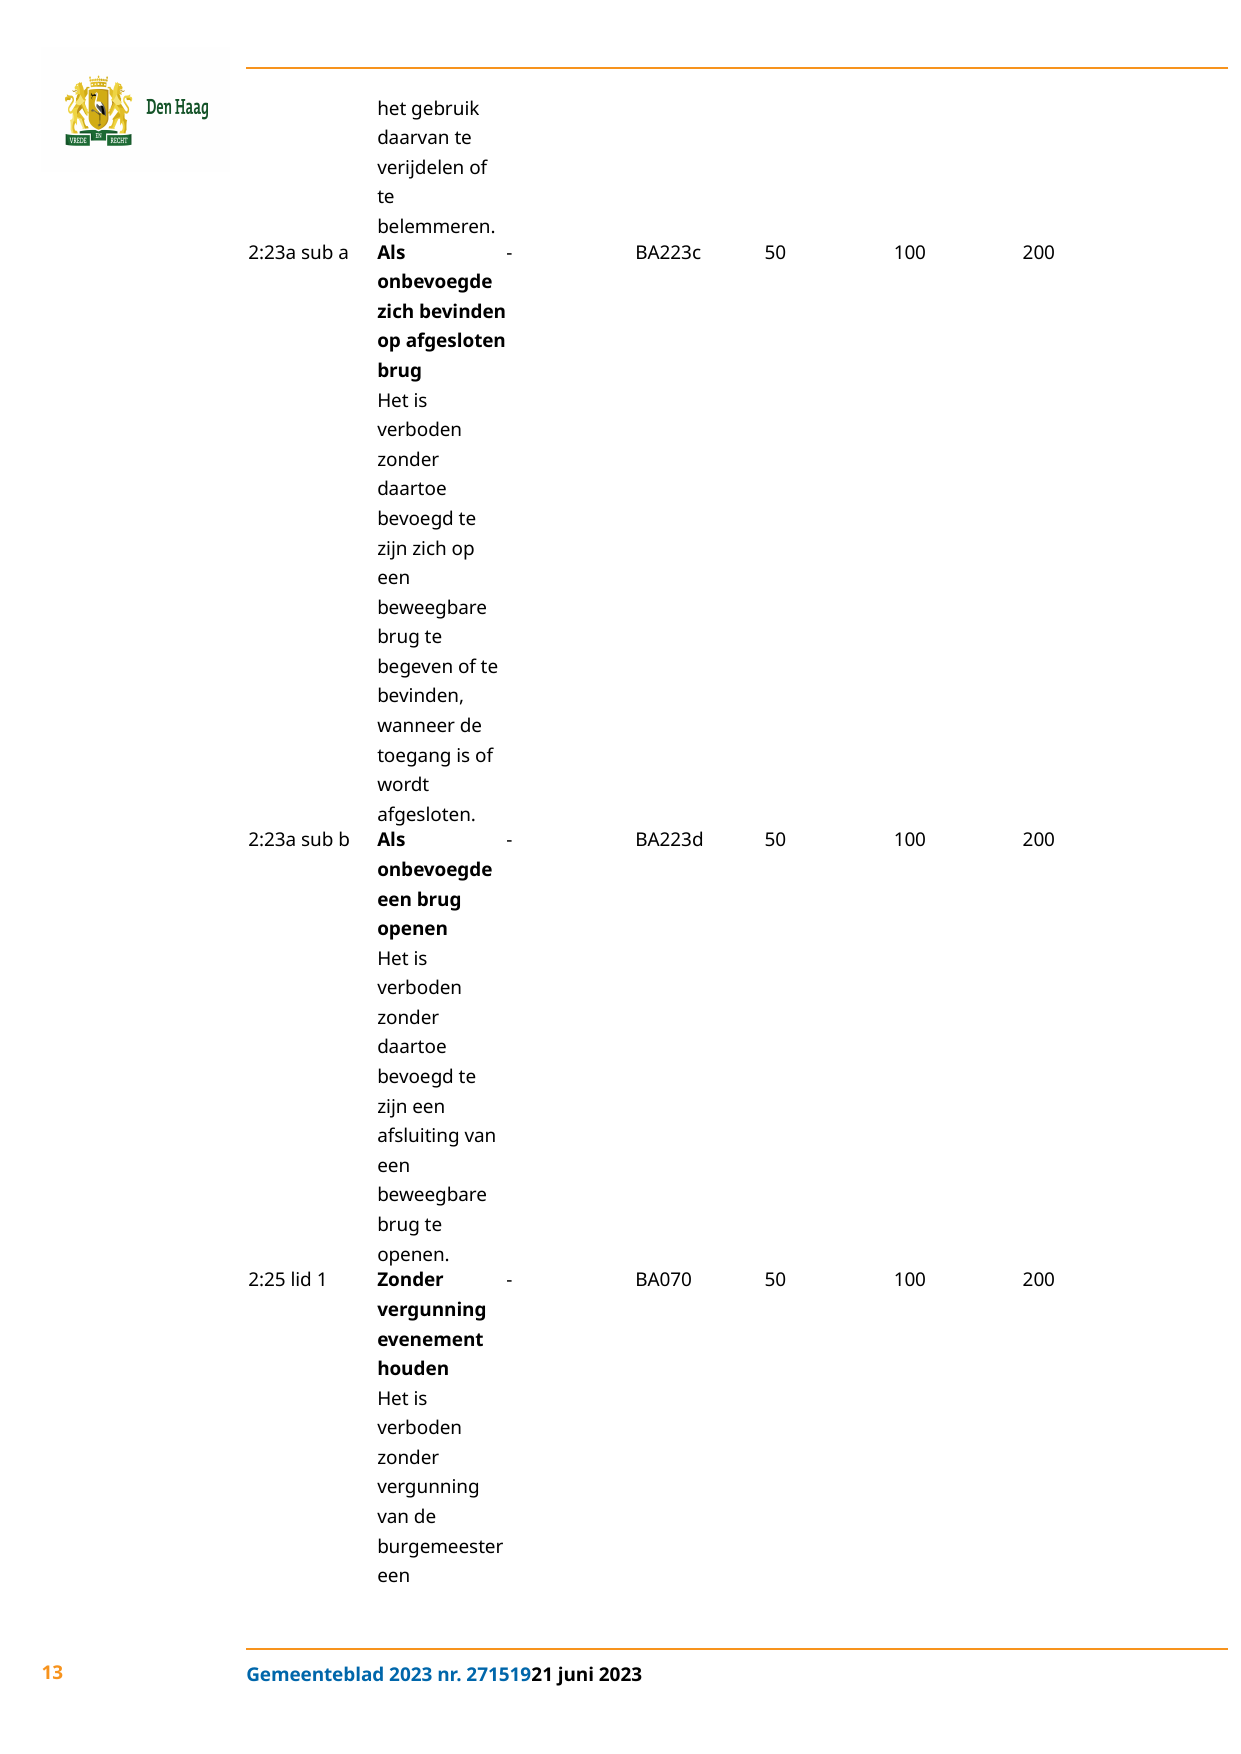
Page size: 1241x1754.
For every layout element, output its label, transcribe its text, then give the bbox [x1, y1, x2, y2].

table_cell 100 [894, 239, 1022, 827]
table_cell 100 [894, 1267, 1022, 1588]
table_cell 200 [1023, 1267, 1152, 1588]
table_cell BA223d [635, 827, 764, 1267]
table_cell 50 [764, 239, 893, 827]
table_cell het gebruik daarvan te verijdelen of te belemmeren. [377, 95, 506, 239]
table_cell - [506, 827, 635, 1267]
table_cell 2:23a sub a [248, 239, 377, 827]
table_cell 50 [764, 1267, 893, 1588]
table_cell 2:25 lid 1 [248, 1267, 377, 1588]
table_cell [894, 95, 1022, 239]
table_cell Zonder vergunning evenement houden Het is verboden zonder vergunning van de burgemeester een [377, 1267, 506, 1588]
table_cell 200 [1023, 239, 1152, 827]
table_cell - [506, 1267, 635, 1588]
table_cell BA223c [635, 239, 764, 827]
table_cell - [506, 95, 635, 239]
table_cell [1023, 95, 1152, 239]
table_cell Als onbevoegde zich bevinden op afgesloten brug Het is verboden zonder daartoe bevoegd te zijn zich op een beweegbare brug te begeven of te bevinden, wanneer de toegang is of wordt afgesloten. [377, 239, 506, 827]
table_cell 2:23a sub b [248, 827, 377, 1267]
table_cell [764, 95, 893, 239]
table_cell BA070 [635, 1267, 764, 1588]
table_cell Als onbevoegde een brug openen Het is verboden zonder daartoe bevoegd te zijn een afsluiting van een beweegbare brug te openen. [377, 827, 506, 1267]
table_cell - [506, 239, 635, 827]
table_cell [248, 95, 377, 239]
table_cell 50 [764, 827, 893, 1267]
picture [41, 47, 231, 172]
table_cell 200 [1023, 827, 1152, 1267]
table_cell [635, 95, 764, 239]
table_cell 100 [894, 827, 1022, 1267]
